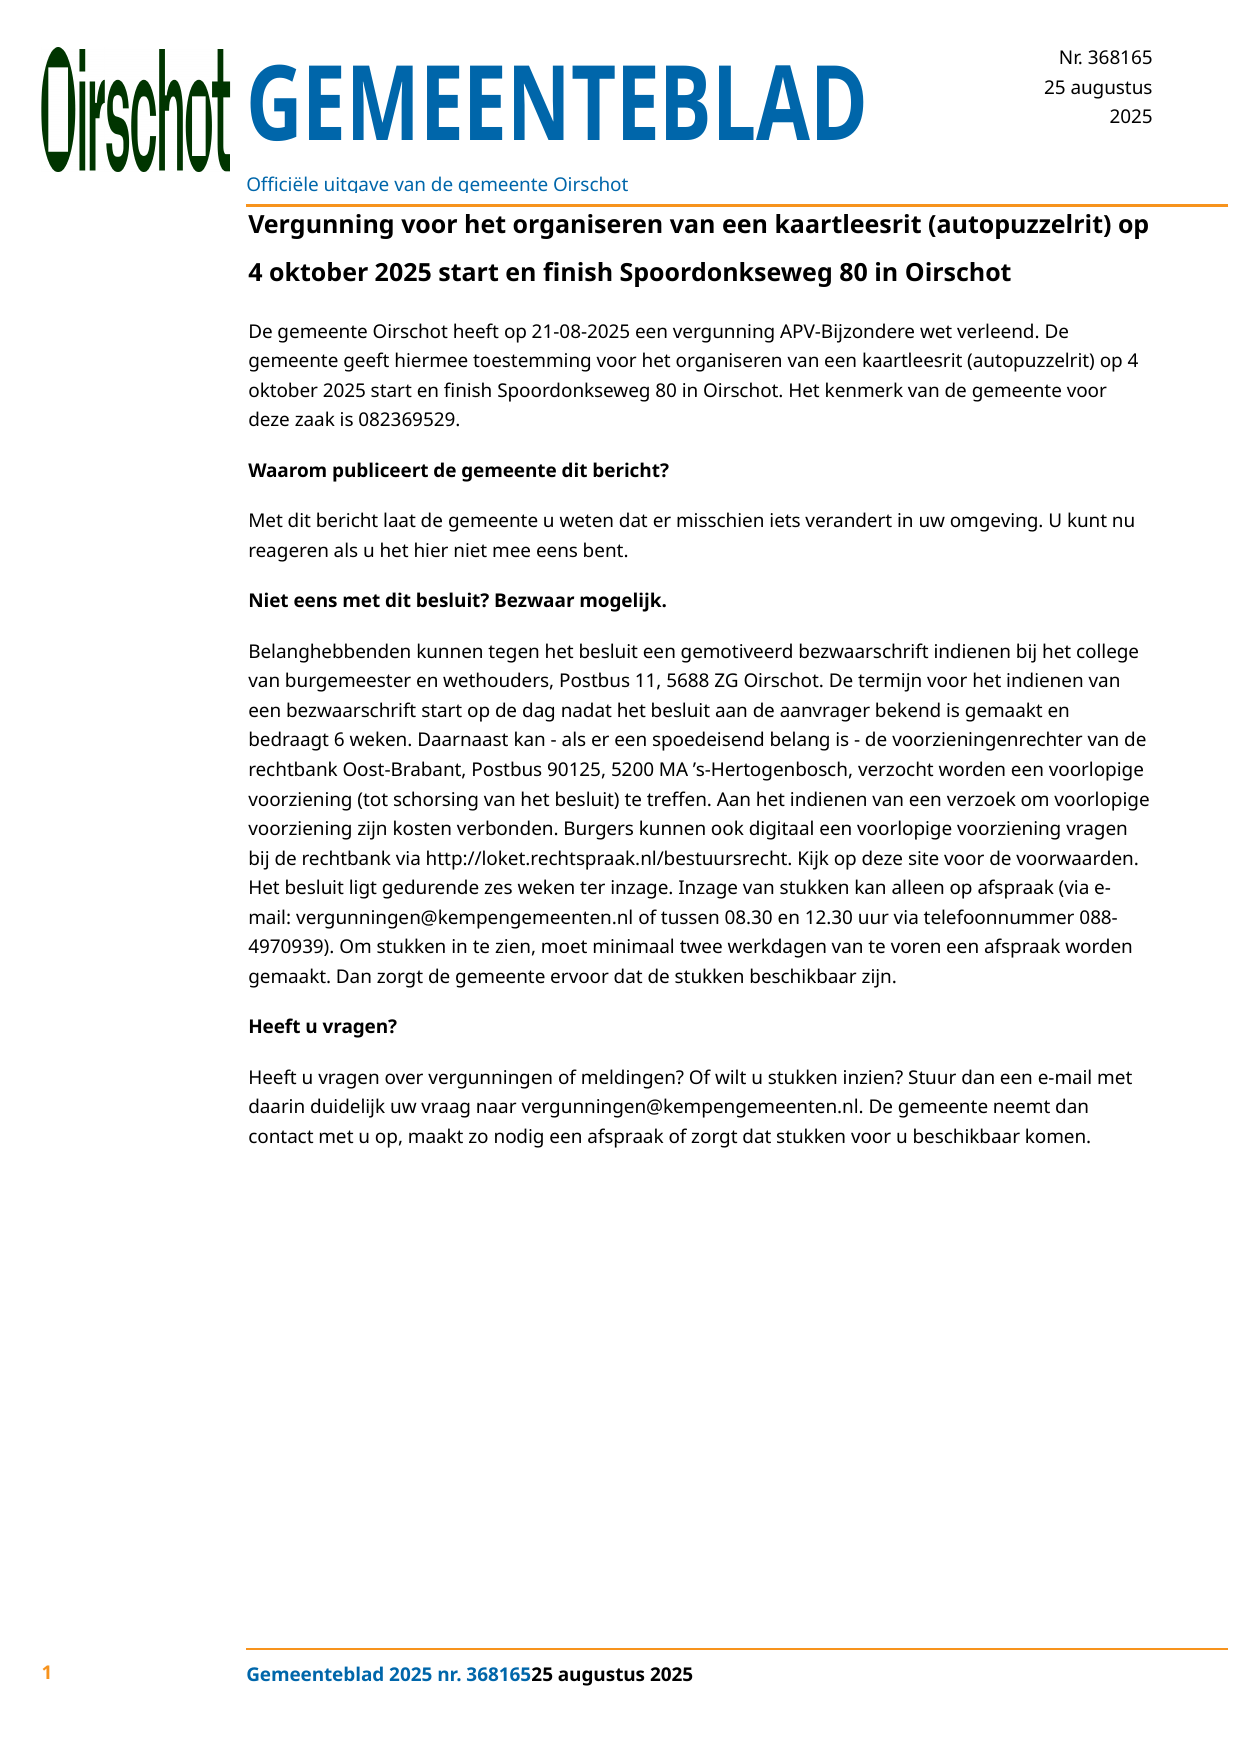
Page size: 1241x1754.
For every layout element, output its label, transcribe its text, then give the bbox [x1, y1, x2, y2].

text Belanghebbenden kunnen tegen het besluit een gemotiveerd bezwaarschrift indienen bij het college van burgemeester en wethouders, Postbus 11, 5688 ZG Oirschot. De termijn voor het indienen van een bezwaarschrift start op de dag nadat het besluit aan de aanvrager bekend is gemaakt en bedraagt 6 weken. Daarnaast kan - als er een spoedeisend belang is - de voorzieningenrechter van de rechtbank Oost-Brabant, Postbus 90125, 5200 MA ’s-Hertogenbosch, verzocht worden een voorlopige voorziening (tot schorsing van het besluit) te treffen. Aan het indienen van een verzoek om voorlopige voorziening zijn kosten verbonden. Burgers kunnen ook digitaal een voorlopige voorziening vragen bij de rechtbank via http://loket.rechtspraak.nl/bestuursrecht. Kijk op deze site voor de voorwaarden. Het besluit ligt gedurende zes weken ter inzage. Inzage van stukken kan alleen op afspraak (via e-mail: vergunningen@kempengemeenten.nl of tussen 08.30 en 12.30 uur via telefoonnummer 088-4970939). Om stukken in te zien, moet minimaal twee werkdagen van te voren een afspraak worden gemaakt. Dan zorgt de gemeente ervoor dat de stukken beschikbaar zijn. [248, 638, 1152, 989]
text Vergunning voor het organiseren van een kaartleesrit (autopuzzelrit) op 4 oktober 2025 start en finish Spoordonkseweg 80 in Oirschot [248, 207, 1152, 288]
text Niet eens met dit besluit? Bezwaar mogelijk. [248, 587, 1152, 613]
text Heeft u vragen? [248, 1014, 1152, 1039]
text Met dit bericht laat de gemeente u weten dat er misschien iets verandert in uw omgeving. U kunt nu reageren als u het hier niet mee eens bent. [248, 507, 1152, 563]
text Waarom publiceert de gemeente dit bericht? [248, 457, 1152, 483]
text De gemeente Oirschot heeft op 21-08-2025 een vergunning APV-Bijzondere wet verleend. De gemeente geeft hiermee toestemming voor het organiseren van een kaartleesrit (autopuzzelrit) op 4 oktober 2025 start en finish Spoordonkseweg 80 in Oirschot. Het kenmerk van de gemeente voor deze zaak is 082369529. [248, 318, 1152, 432]
text Heeft u vragen over vergunningen of meldingen? Of wilt u stukken inzien? Stuur dan een e-mail met daarin duidelijk uw vraag naar vergunningen@kempengemeenten.nl. De gemeente neemt dan contact met u op, maakt zo nodig een afspraak of zorgt dat stukken voor u beschikbaar komen. [248, 1064, 1152, 1149]
picture [41, 47, 231, 172]
